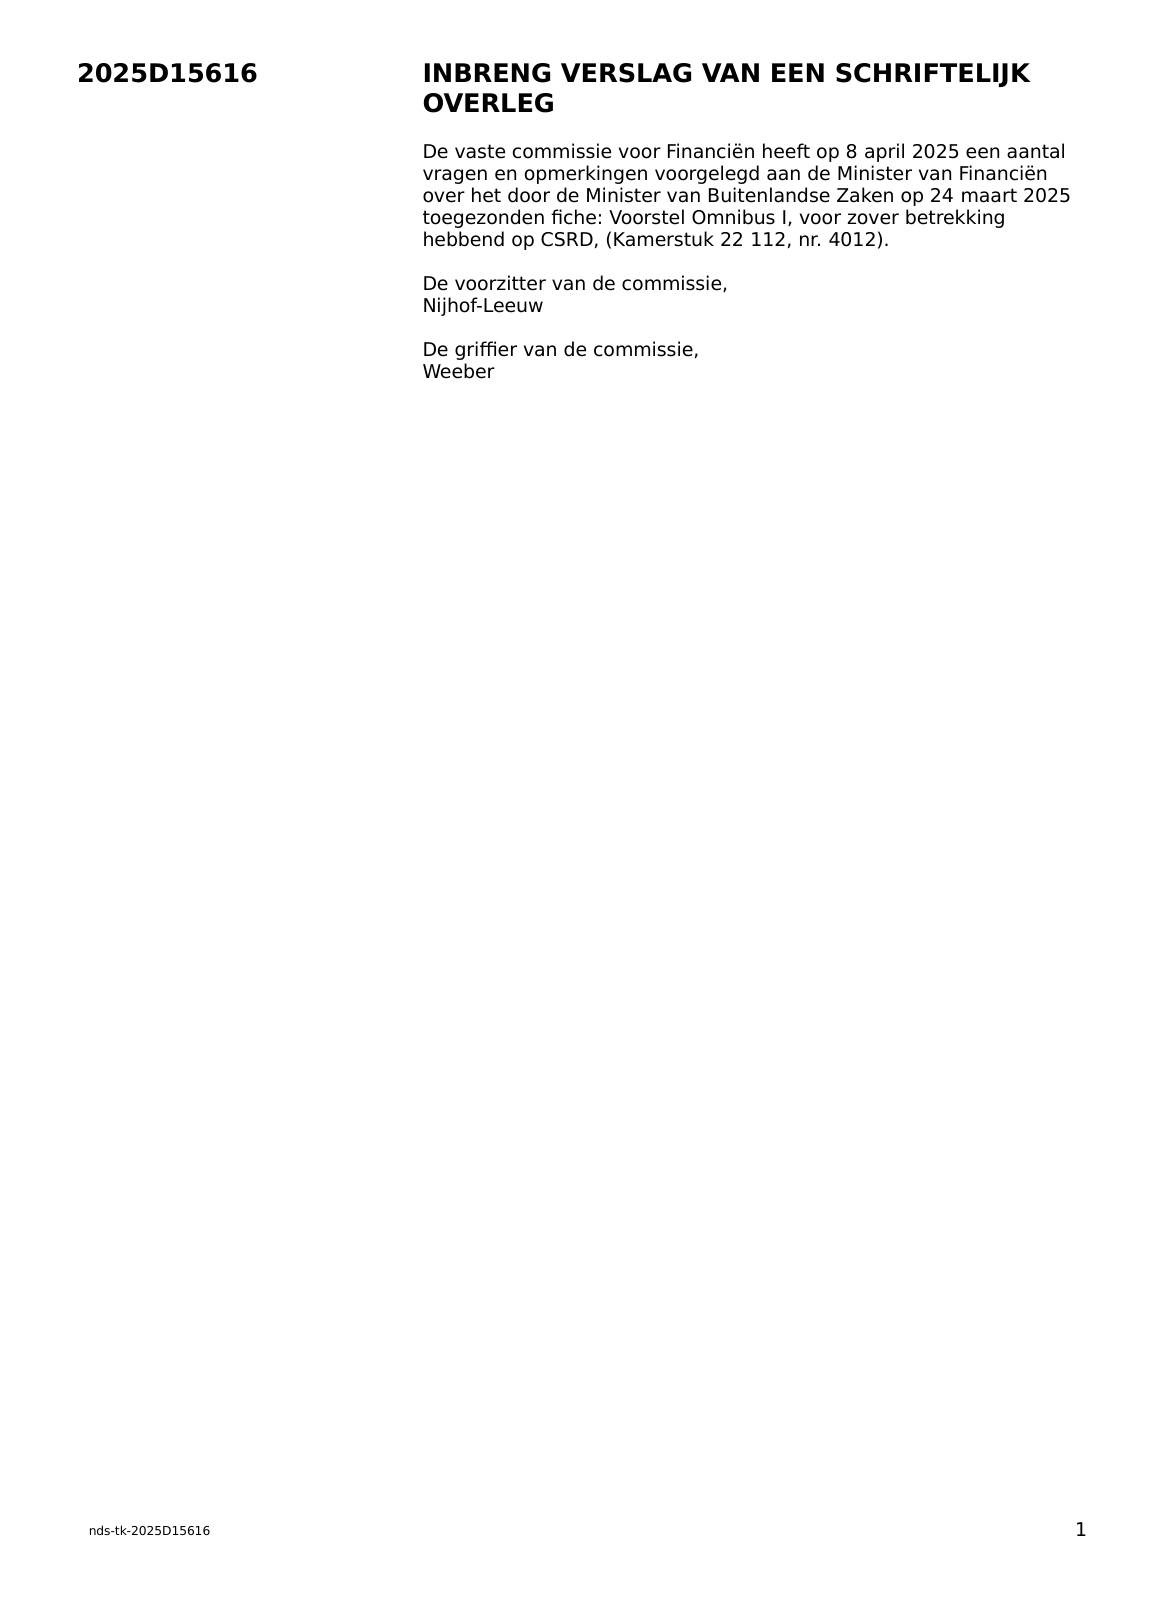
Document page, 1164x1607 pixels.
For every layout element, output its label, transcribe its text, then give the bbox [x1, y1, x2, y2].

text De vaste commissie voor Financiën heeft op 8 april 2025 een aantal vragen en opmerkingen voorgelegd aan de Minister van Financiën over het door de Minister van Buitenlandse Zaken op 24 maart 2025 toegezonden fiche: Voorstel Omnibus I, voor zover betrekking hebbend op CSRD, (Kamerstuk 22 112, nr. 4012). [422, 141, 1087, 251]
text Weeber [422, 361, 1087, 383]
text nds-tk-2025D15616 [88, 1524, 323, 1538]
text De voorzitter van de commissie, [422, 273, 1087, 295]
text Nijhof-Leeuw [422, 295, 1087, 317]
text 2025D15616 INBRENG VERSLAG VAN EEN SCHRIFTELIJK OVERLEG [77, 59, 1087, 118]
text De griffier van de commissie, [422, 339, 1087, 361]
